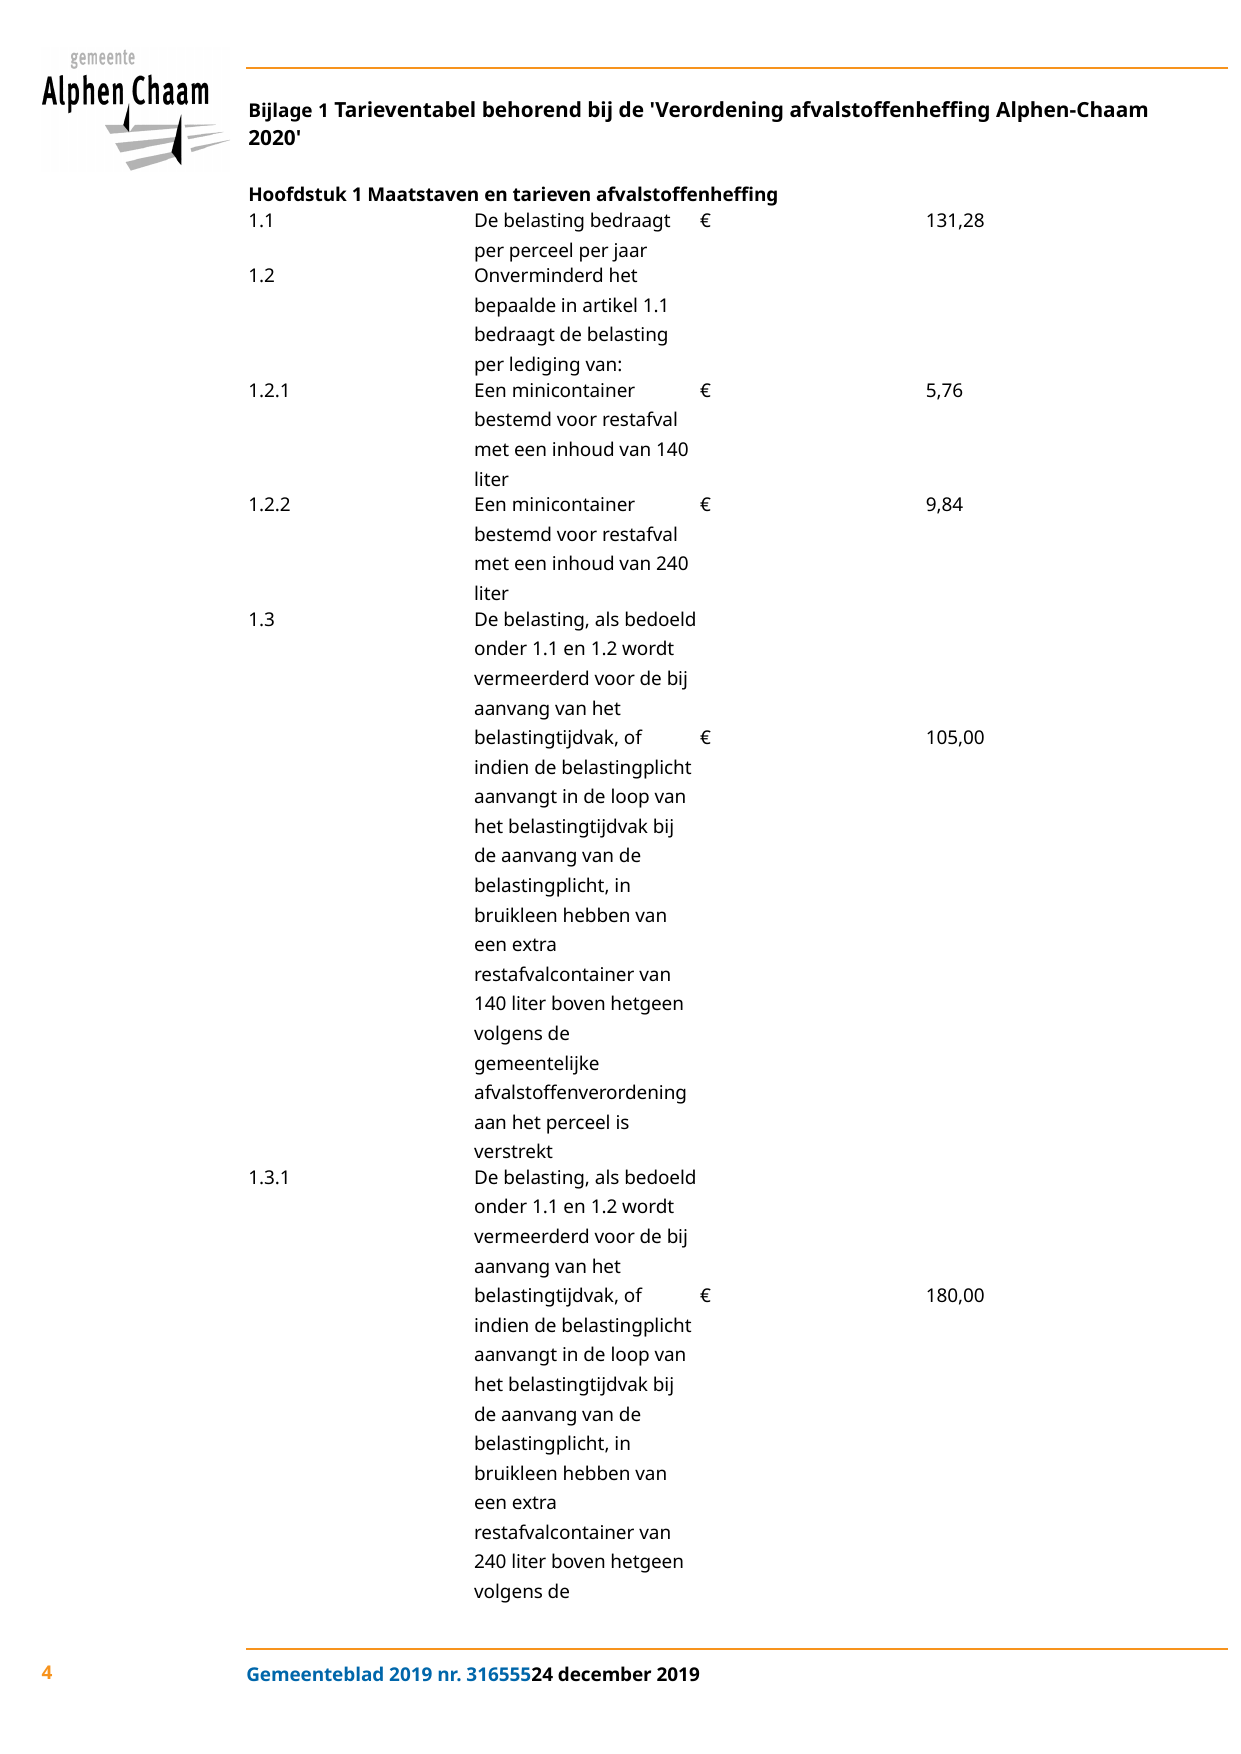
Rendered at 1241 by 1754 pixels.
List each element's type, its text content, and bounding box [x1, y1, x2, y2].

table_cell € [700, 1164, 926, 1604]
table_cell 5,76 [926, 377, 1152, 491]
table_cell De belasting bedraagt per perceel per jaar [474, 207, 700, 262]
table_cell 1.2.1 [248, 377, 474, 491]
table_cell De belasting, als bedoeld onder 1.1 en 1.2 wordt vermeerderd voor de bij aanvang van het belastingtijdvak, of indien de belastingplicht aanvangt in de loop van het belastingtijdvak bij de aanvang van de belastingplicht, in bruikleen hebben van een extra restafvalcontainer van 140 liter boven hetgeen volgens de gemeentelijke afvalstoffenverordening aan het perceel is verstrekt [474, 606, 700, 1164]
table_cell 180,00 [926, 1164, 1152, 1604]
table_cell [926, 263, 1152, 377]
table_cell € [700, 606, 926, 1164]
table_cell 105,00 [926, 606, 1152, 1164]
table_header Hoofdstuk 1 Maatstaven en tarieven afvalstoffenheffing [248, 181, 1152, 207]
table_cell Onverminderd het bepaalde in artikel 1.1 bedraagt de belasting per lediging van: [474, 263, 700, 377]
text Bijlage 1 Tarieventabel behorend bij de 'Verordening afvalstoffenheffing Alphen-Chaam 2020' [248, 95, 1152, 152]
table_cell 1.3.1 [248, 1164, 474, 1604]
table_cell Een minicontainer bestemd voor restafval met een inhoud van 140 liter [474, 377, 700, 491]
table_cell € [700, 377, 926, 491]
table_cell 131,28 [926, 207, 1152, 262]
table_cell 1.1 [248, 207, 474, 262]
picture [41, 47, 231, 172]
table_cell Een minicontainer bestemd voor restafval met een inhoud van 240 liter [474, 491, 700, 606]
table_cell [700, 263, 926, 377]
table_cell 1.2.2 [248, 491, 474, 606]
table_cell € [700, 491, 926, 606]
table_cell 1.3 [248, 606, 474, 1164]
table_cell De belasting, als bedoeld onder 1.1 en 1.2 wordt vermeerderd voor de bij aanvang van het belastingtijdvak, of indien de belastingplicht aanvangt in de loop van het belastingtijdvak bij de aanvang van de belastingplicht, in bruikleen hebben van een extra restafvalcontainer van 240 liter boven hetgeen volgens de [474, 1164, 700, 1604]
table_cell 1.2 [248, 263, 474, 377]
table_cell € [700, 207, 926, 262]
table_cell 9,84 [926, 491, 1152, 606]
